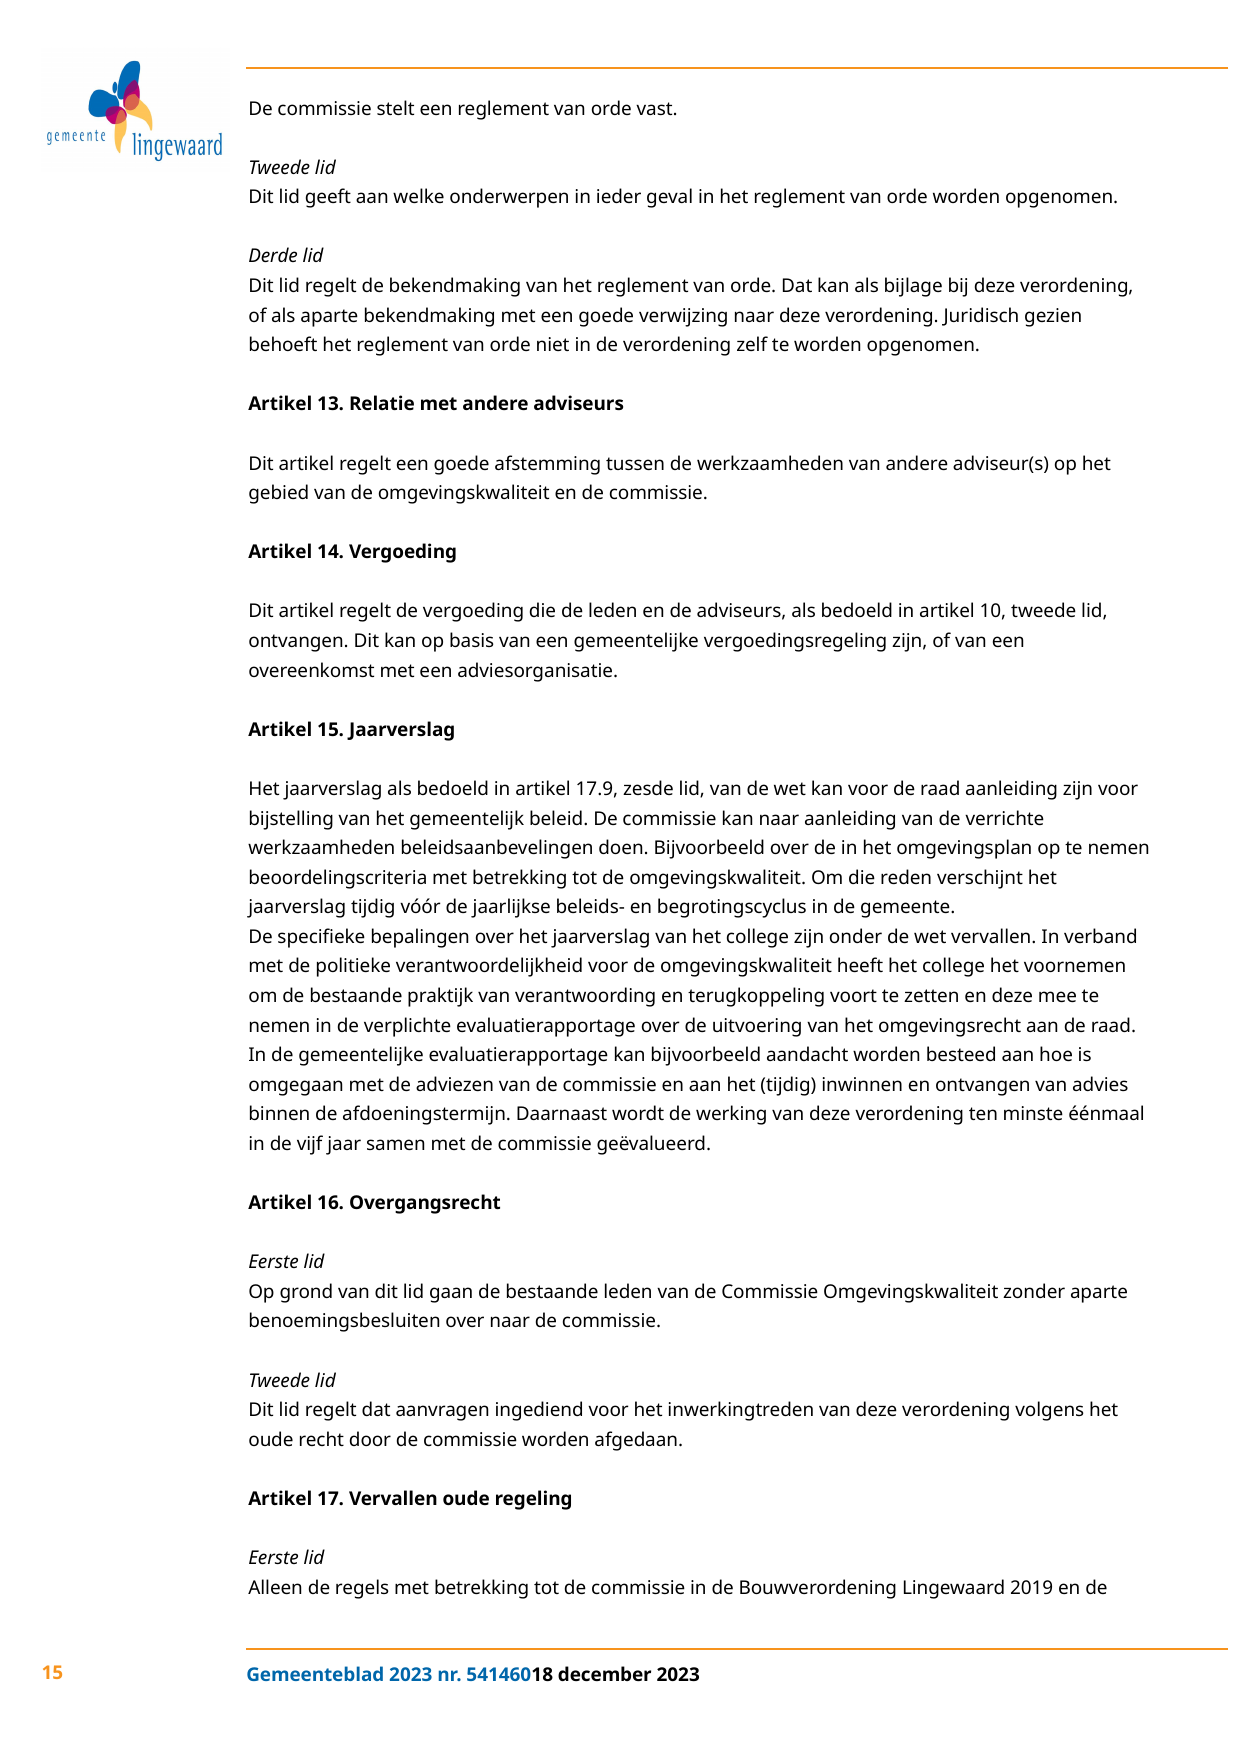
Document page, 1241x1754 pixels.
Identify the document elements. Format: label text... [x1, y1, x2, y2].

text Artikel 13. Relatie met andere adviseurs [248, 391, 1152, 416]
text Derde lid [248, 243, 1152, 268]
text Eerste lid [248, 1544, 1152, 1570]
text Dit artikel regelt een goede afstemming tussen de werkzaamheden van andere adviseur(s) op het gebied van de omgevingskwaliteit en de commissie. [248, 450, 1152, 505]
text Dit lid regelt dat aanvragen ingediend voor het inwerkingtreden van deze verordening volgens het oude recht door de commissie worden afgedaan. [248, 1396, 1152, 1452]
text Artikel 14. Vergoeding [248, 538, 1152, 564]
text Alleen de regels met betrekking tot de commissie in de Bouwverordening Lingewaard 2019 en de [248, 1574, 1152, 1600]
text Artikel 17. Vervallen oude regeling [248, 1485, 1152, 1511]
text De commissie stelt een reglement van orde vast. [248, 95, 1152, 121]
text Tweede lid [248, 1367, 1152, 1393]
text Het jaarverslag als bedoeld in artikel 17.9, zesde lid, van de wet kan voor de raad aanleiding zijn voor bijstelling van het gemeentelijk beleid. De commissie kan naar aanleiding van de verrichte werkzaamheden beleidsaanbevelingen doen. Bijvoorbeeld over de in het omgevingsplan op te nemen beoordelingscriteria met betrekking tot de omgevingskwaliteit. Om die reden verschijnt het jaarverslag tijdig vóór de jaarlijkse beleids- en begrotingscyclus in de gemeente. [248, 775, 1152, 919]
text Artikel 16. Overgangsrecht [248, 1189, 1152, 1215]
text Eerste lid [248, 1248, 1152, 1274]
text Dit lid geeft aan welke onderwerpen in ieder geval in het reglement van orde worden opgenomen. [248, 183, 1152, 209]
text Tweede lid [248, 154, 1152, 180]
text Op grond van dit lid gaan de bestaande leden van de Commissie Omgevingskwaliteit zonder aparte benoemingsbesluiten over naar de commissie. [248, 1278, 1152, 1333]
text Dit lid regelt de bekendmaking van het reglement van orde. Dat kan als bijlage bij deze verordening, of als aparte bekendmaking met een goede verwijzing naar deze verordening. Juridisch gezien behoeft het reglement van orde niet in de verordening zelf te worden opgenomen. [248, 272, 1152, 357]
picture [41, 47, 231, 172]
text De specifieke bepalingen over het jaarverslag van het college zijn onder de wet vervallen. In verband met de politieke verantwoordelijkheid voor de omgevingskwaliteit heeft het college het voornemen om de bestaande praktijk van verantwoording en terugkoppeling voort te zetten en deze mee te nemen in de verplichte evaluatierapportage over de uitvoering van het omgevingsrecht aan de raad. In de gemeentelijke evaluatierapportage kan bijvoorbeeld aandacht worden besteed aan hoe is omgegaan met de adviezen van de commissie en aan het (tijdig) inwinnen en ontvangen van advies binnen de afdoeningstermijn. Daarnaast wordt de werking van deze verordening ten minste éénmaal in de vijf jaar samen met de commissie geëvalueerd. [248, 923, 1152, 1156]
text Dit artikel regelt de vergoeding die de leden en de adviseurs, als bedoeld in artikel 10, tweede lid, ontvangen. Dit kan op basis van een gemeentelijke vergoedingsregeling zijn, of van een overeenkomst met een adviesorganisatie. [248, 598, 1152, 683]
text Artikel 15. Jaarverslag [248, 716, 1152, 742]
